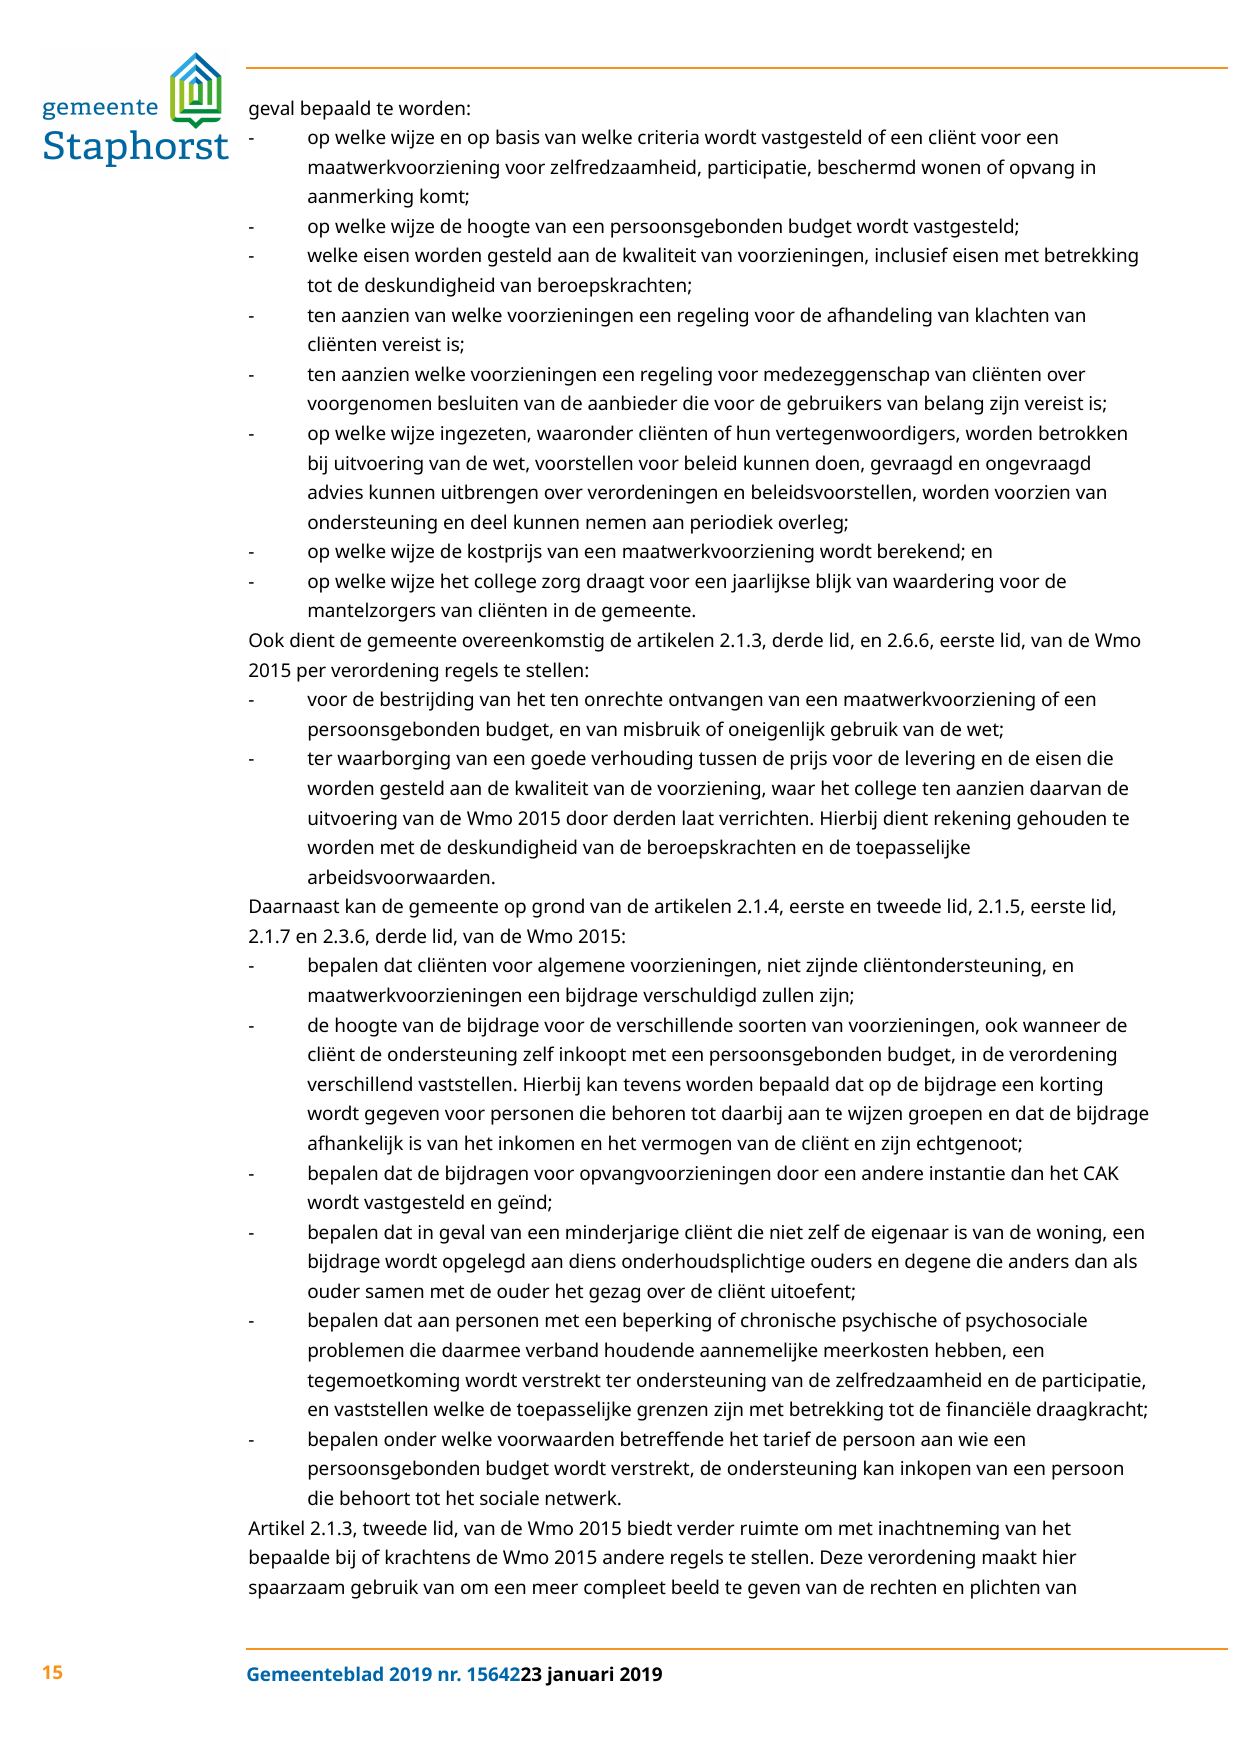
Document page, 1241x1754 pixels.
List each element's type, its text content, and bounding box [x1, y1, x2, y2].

text Daarnaast kan de gemeente op grond van de artikelen 2.1.4, eerste en tweede lid, 2.1.5, eerste lid, 2.1.7 en 2.3.6, derde lid, van de Wmo 2015: [248, 893, 1152, 949]
list de hoogte van de bijdrage voor de verschillende soorten van voorzieningen, ook wanneer de cliënt de ondersteuning zelf inkoopt met een persoonsgebonden budget, in de verordening verschillend vaststellen. Hierbij kan tevens worden bepaald dat op de bijdrage een korting wordt gegeven voor personen die behoren tot daarbij aan te wijzen groepen en dat de bijdrage afhankelijk is van het inkomen en het vermogen van de cliënt en zijn echtgenoot; [248, 1012, 1152, 1156]
list bepalen dat in geval van een minderjarige cliënt die niet zelf de eigenaar is van de woning, een bijdrage wordt opgelegd aan diens onderhoudsplichtige ouders en degene die anders dan als ouder samen met de ouder het gezag over de cliënt uitoefent; [248, 1219, 1152, 1304]
list op welke wijze het college zorg draagt voor een jaarlijkse blijk van waardering voor de mantelzorgers van cliënten in de gemeente. [248, 568, 1152, 623]
list op welke wijze de hoogte van een persoonsgebonden budget wordt vastgesteld; [248, 213, 1152, 239]
list voor de bestrijding van het ten onrechte ontvangen van een maatwerkvoorziening of een persoonsgebonden budget, en van misbruik of oneigenlijk gebruik van de wet; [248, 686, 1152, 742]
list ten aanzien van welke voorzieningen een regeling voor de afhandeling van klachten van cliënten vereist is; [248, 302, 1152, 357]
text geval bepaald te worden: [248, 95, 1152, 121]
list op welke wijze de kostprijs van een maatwerkvoorziening wordt berekend; en [248, 538, 1152, 564]
list bepalen dat aan personen met een beperking of chronische psychische of psychosociale problemen die daarmee verband houdende aannemelijke meerkosten hebben, een tegemoetkoming wordt verstrekt ter ondersteuning van de zelfredzaamheid en de participatie, en vaststellen welke de toepasselijke grenzen zijn met betrekking tot de financiële draagkracht; [248, 1308, 1152, 1422]
list op welke wijze ingezeten, waaronder cliënten of hun vertegenwoordigers, worden betrokken bij uitvoering van de wet, voorstellen voor beleid kunnen doen, gevraagd en ongevraagd advies kunnen uitbrengen over verordeningen en beleidsvoorstellen, worden voorzien van ondersteuning en deel kunnen nemen aan periodiek overleg; [248, 420, 1152, 535]
list welke eisen worden gesteld aan de kwaliteit van voorzieningen, inclusief eisen met betrekking tot de deskundigheid van beroepskrachten; [248, 243, 1152, 298]
list bepalen dat cliënten voor algemene voorzieningen, niet zijnde cliëntondersteuning, en maatwerkvoorzieningen een bijdrage verschuldigd zullen zijn; [248, 953, 1152, 1008]
list op welke wijze en op basis van welke criteria wordt vastgesteld of een cliënt voor een maatwerkvoorziening voor zelfredzaamheid, participatie, beschermd wonen of opvang in aanmerking komt; [248, 124, 1152, 209]
list ten aanzien welke voorzieningen een regeling voor medezeggenschap van cliënten over voorgenomen besluiten van de aanbieder die voor de gebruikers van belang zijn vereist is; [248, 361, 1152, 416]
text Artikel 2.1.3, tweede lid, van de Wmo 2015 biedt verder ruimte om met inachtneming van het bepaalde bij of krachtens de Wmo 2015 andere regels te stellen. Deze verordening maakt hier spaarzaam gebruik van om een meer compleet beeld te geven van de rechten en plichten van [248, 1515, 1152, 1600]
list bepalen dat de bijdragen voor opvangvoorzieningen door een andere instantie dan het CAK wordt vastgesteld en geïnd; [248, 1160, 1152, 1215]
list ter waarborging van een goede verhouding tussen de prijs voor de levering en de eisen die worden gesteld aan de kwaliteit van de voorziening, waar het college ten aanzien daarvan de uitvoering van de Wmo 2015 door derden laat verrichten. Hierbij dient rekening gehouden te worden met de deskundigheid van de beroepskrachten en de toepasselijke arbeidsvoorwaarden. [248, 746, 1152, 890]
picture [41, 47, 231, 172]
list bepalen onder welke voorwaarden betreffende het tarief de persoon aan wie een persoonsgebonden budget wordt verstrekt, de ondersteuning kan inkopen van een persoon die behoort tot het sociale netwerk. [248, 1426, 1152, 1511]
text Ook dient de gemeente overeenkomstig de artikelen 2.1.3, derde lid, en 2.6.6, eerste lid, van de Wmo 2015 per verordening regels te stellen: [248, 627, 1152, 683]
